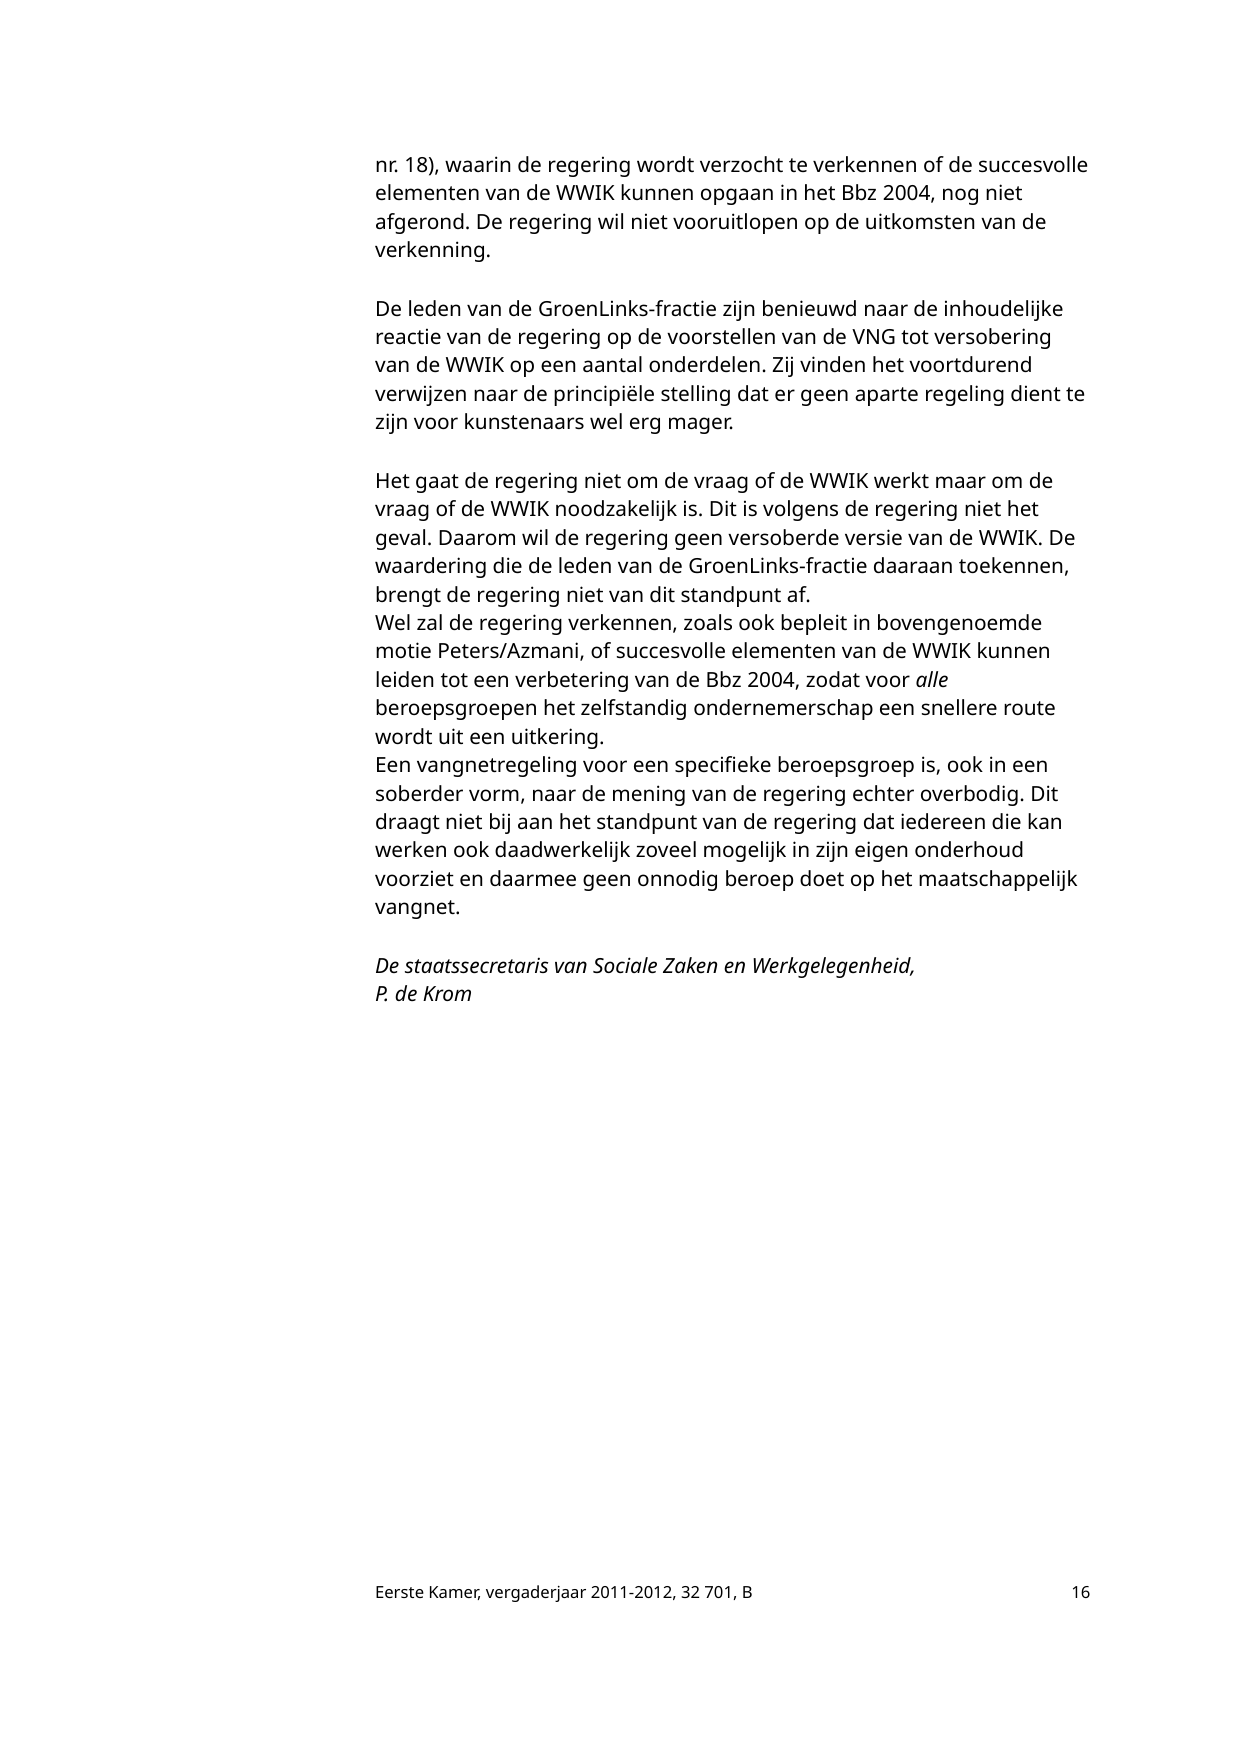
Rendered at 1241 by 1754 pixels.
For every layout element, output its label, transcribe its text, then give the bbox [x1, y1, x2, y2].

text nr. 18), waarin de regering wordt verzocht te verkennen of de succesvolle elementen van de WWIK kunnen opgaan in het Bbz 2004, nog niet afgerond. De regering wil niet vooruitlopen op de uitkomsten van de verkenning. [375, 150, 1090, 264]
text Het gaat de regering niet om de vraag of de WWIK werkt maar om de vraag of de WWIK noodzakelijk is. Dit is volgens de regering niet het geval. Daarom wil de regering geen versoberde versie van de WWIK. De waardering die de leden van de GroenLinks-fractie daaraan toekennen, brengt de regering niet van dit standpunt af. [375, 466, 1090, 608]
text Wel zal de regering verkennen, zoals ook bepleit in bovengenoemde motie Peters/Azmani, of succesvolle elementen van de WWIK kunnen leiden tot een verbetering van de Bbz 2004, zodat voor alle beroepsgroepen het zelfstandig ondernemerschap een snellere route wordt uit een uitkering. [375, 608, 1090, 750]
text De staatssecretaris van Sociale Zaken en Werkgelegenheid, [375, 951, 1090, 979]
text De leden van de GroenLinks-fractie zijn benieuwd naar de inhoudelijke reactie van de regering op de voorstellen van de VNG tot versobering van de WWIK op een aantal onderdelen. Zij vinden het voortdurend verwijzen naar de principiële stelling dat er geen aparte regeling dient te zijn voor kunstenaars wel erg mager. [375, 294, 1090, 436]
text P. de Krom [375, 979, 1090, 1008]
text Een vangnetregeling voor een specifieke beroepsgroep is, ook in een soberder vorm, naar de mening van de regering echter overbodig. Dit draagt niet bij aan het standpunt van de regering dat iedereen die kan werken ook daadwerkelijk zoveel mogelijk in zijn eigen onderhoud voorziet en daarmee geen onnodig beroep doet op het maatschappelijk vangnet. [375, 750, 1090, 921]
